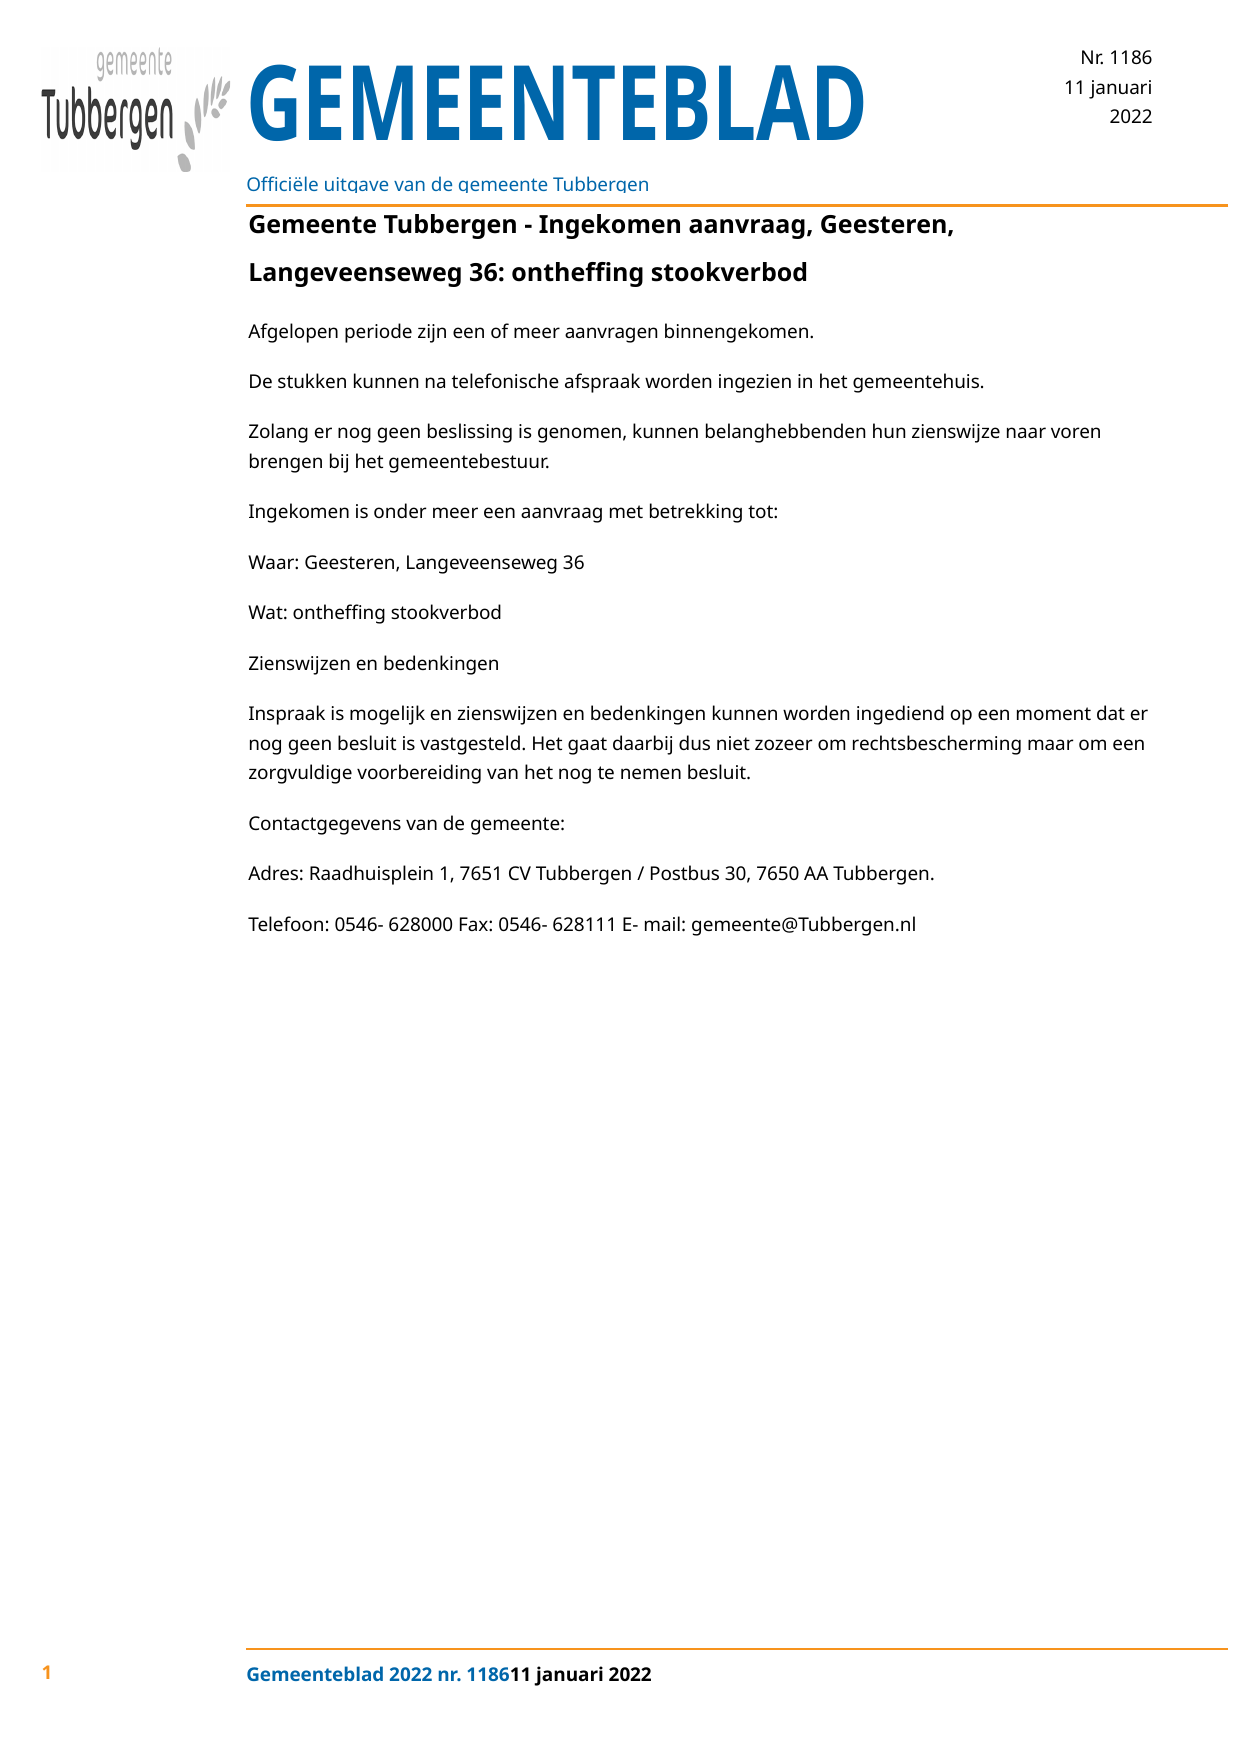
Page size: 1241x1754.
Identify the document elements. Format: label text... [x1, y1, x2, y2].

text De stukken kunnen na telefonische afspraak worden ingezien in het gemeentehuis. [248, 368, 1152, 394]
text Contactgegevens van de gemeente: [248, 810, 1152, 836]
text Afgelopen periode zijn een of meer aanvragen binnengekomen. [248, 318, 1152, 344]
text Waar: Geesteren, Langeveenseweg 36 [248, 549, 1152, 575]
text Zolang er nog geen beslissing is genomen, kunnen belanghebbenden hun zienswijze naar voren brengen bij het gemeentebestuur. [248, 419, 1152, 474]
text Wat: ontheffing stookverbod [248, 599, 1152, 625]
text Adres: Raadhuisplein 1, 7651 CV Tubbergen / Postbus 30, 7650 AA Tubbergen. [248, 860, 1152, 886]
text Gemeente Tubbergen - Ingekomen aanvraag, Geesteren, Langeveenseweg 36: ontheffing stookverbod [248, 207, 1152, 288]
text Zienswijzen en bedenkingen [248, 650, 1152, 676]
text Inspraak is mogelijk en zienswijzen en bedenkingen kunnen worden ingediend op een moment dat er nog geen besluit is vastgesteld. Het gaat daarbij dus niet zozeer om rechtsbescherming maar om een zorgvuldige voorbereiding van het nog te nemen besluit. [248, 700, 1152, 785]
text Ingekomen is onder meer een aanvraag met betrekking tot: [248, 499, 1152, 524]
picture [41, 47, 231, 172]
text Telefoon: 0546- 628000 Fax: 0546- 628111 E- mail: gemeente@Tubbergen.nl [248, 911, 1152, 937]
